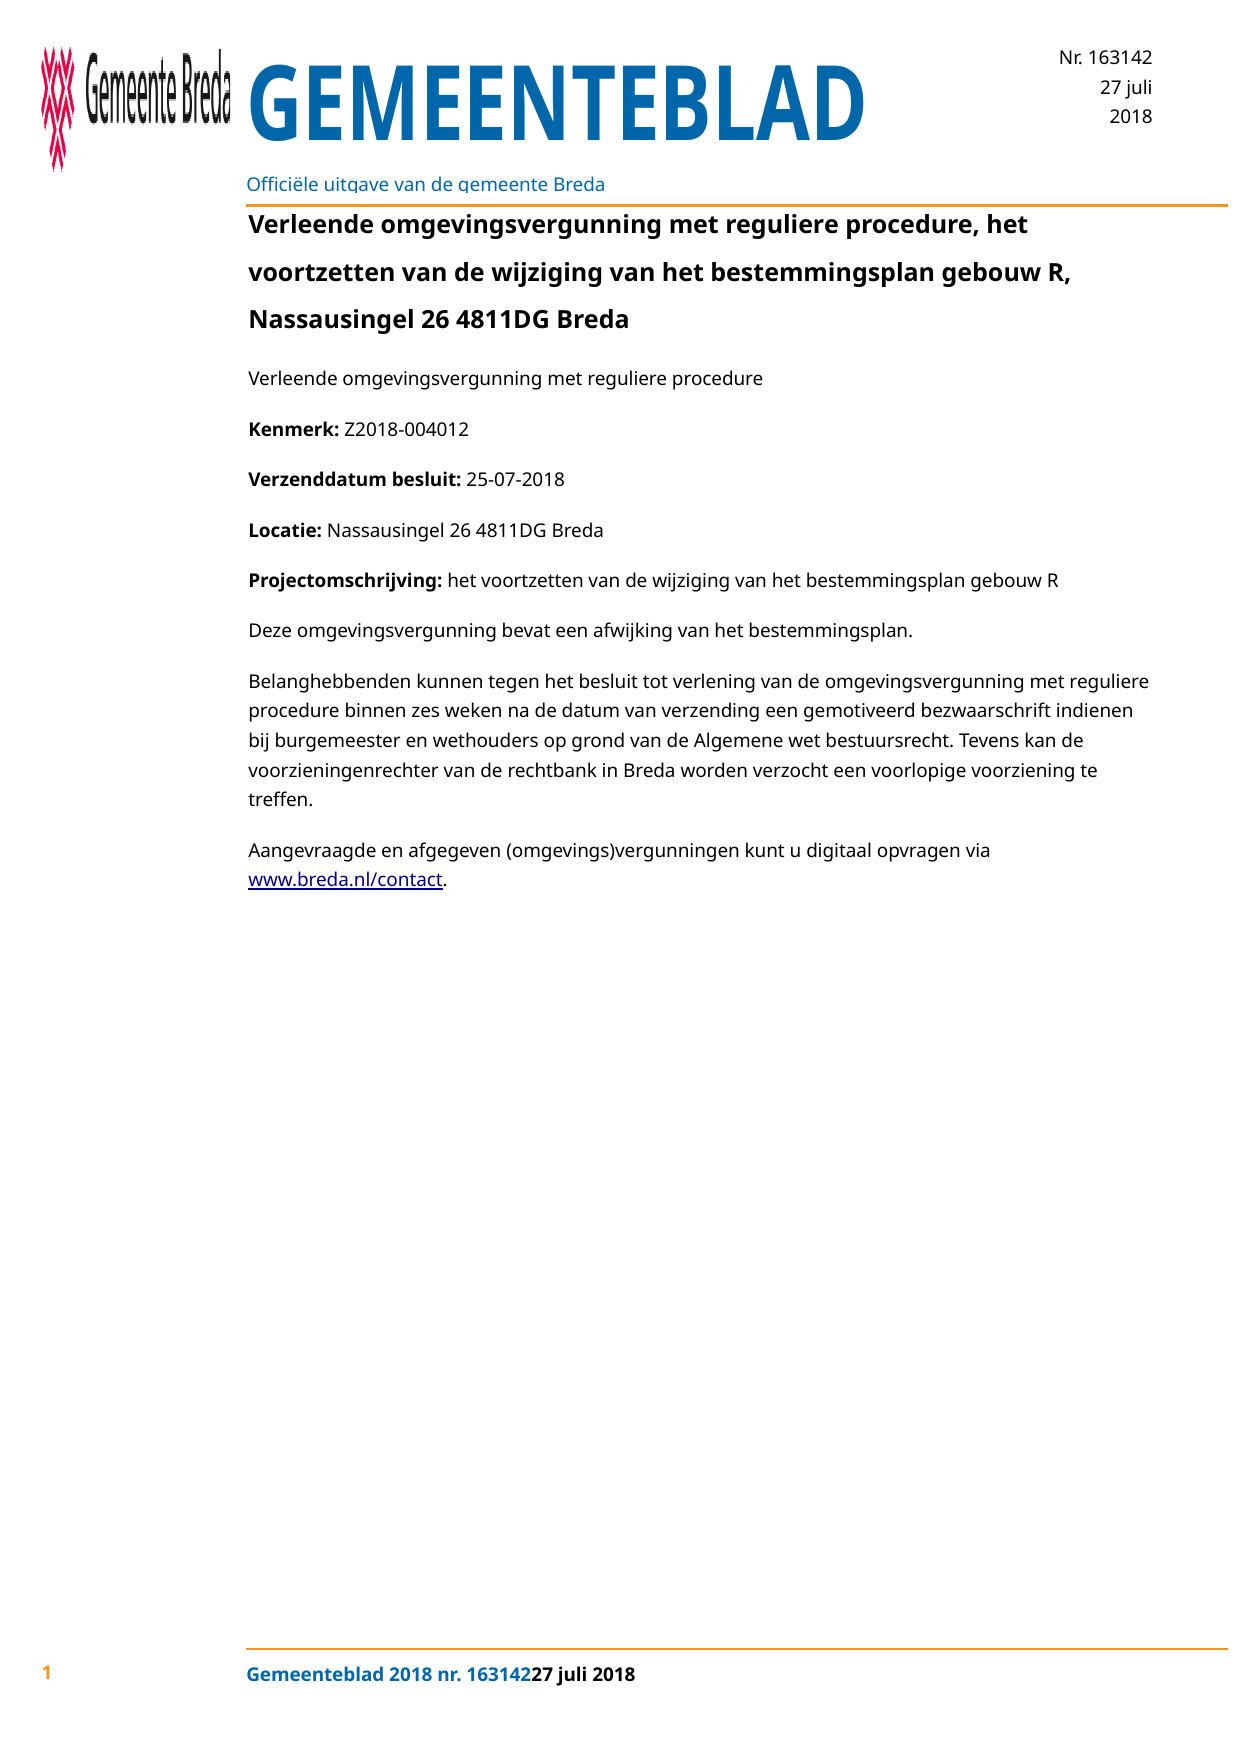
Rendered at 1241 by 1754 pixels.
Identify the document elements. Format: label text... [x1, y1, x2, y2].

picture [41, 47, 231, 172]
text Projectomschrijving: het voortzetten van de wijziging van het bestemmingsplan gebouw R [248, 567, 1152, 593]
text Deze omgevingsvergunning bevat een afwijking van het bestemmingsplan. [248, 618, 1152, 643]
text Verleende omgevingsvergunning met reguliere procedure [248, 366, 1152, 391]
text Belanghebbenden kunnen tegen het besluit tot verlening van de omgevingsvergunning met reguliere procedure binnen zes weken na de datum van verzending een gemotiveerd bezwaarschrift indienen bij burgemeester en wethouders op grond van de Algemene wet bestuursrecht. Tevens kan de voorzieningenrechter van de rechtbank in Breda worden verzocht een voorlopige voorziening te treffen. [248, 668, 1152, 812]
text Aangevraagde en afgegeven (omgevings)vergunningen kunt u digitaal opvragen via www.breda.nl/contact. [248, 837, 1152, 892]
text Verleende omgevingsvergunning met reguliere procedure, het voortzetten van de wijziging van het bestemmingsplan gebouw R, Nassausingel 26 4811DG Breda [248, 207, 1152, 336]
text Verzenddatum besluit: 25-07-2018 [248, 466, 1152, 492]
text Locatie: Nassausingel 26 4811DG Breda [248, 517, 1152, 542]
text Kenmerk: Z2018-004012 [248, 416, 1152, 442]
